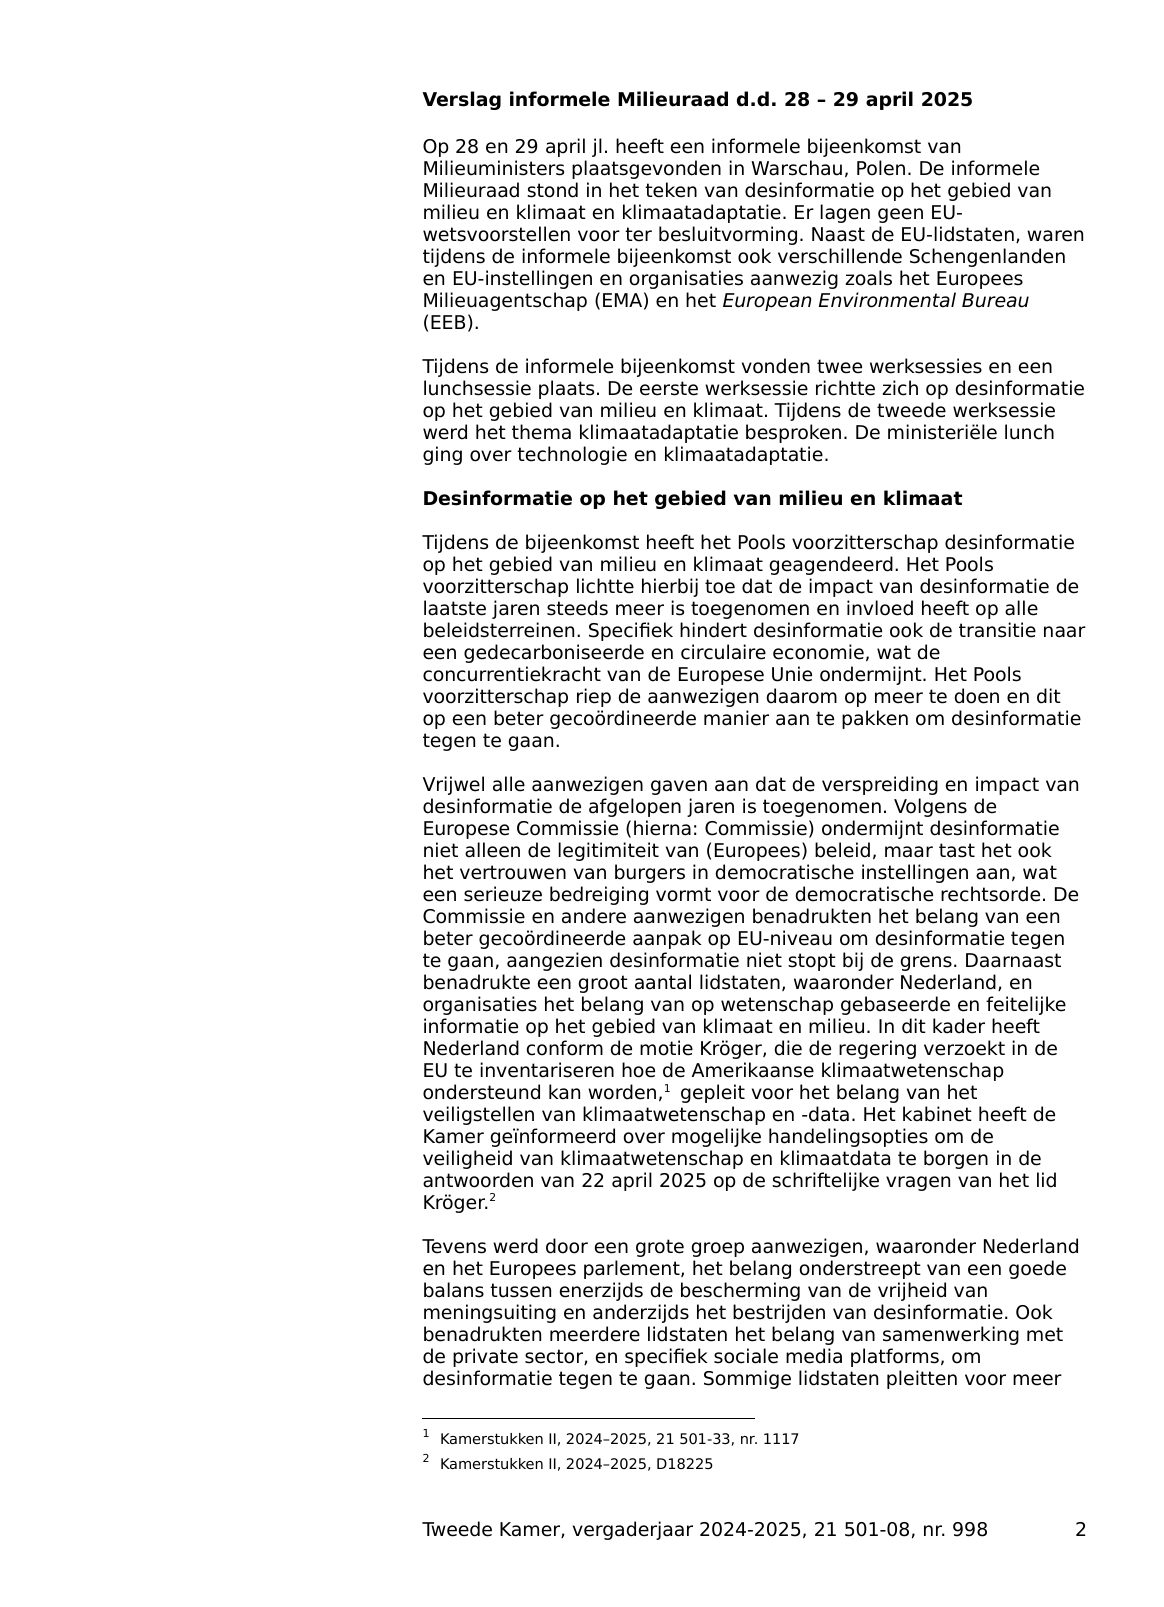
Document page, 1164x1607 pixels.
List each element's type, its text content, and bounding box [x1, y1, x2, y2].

text Vrijwel alle aanwezigen gaven aan dat de verspreiding en impact van desinformatie de afgelopen jaren is toegenomen. Volgens de Europese Commissie (hierna: Commissie) ondermijnt desinformatie niet alleen de legitimiteit van (Europees) beleid, maar tast het ook het vertrouwen van burgers in democratische instellingen aan, wat een serieuze bedreiging vormt voor de democratische rechtsorde. De Commissie en andere aanwezigen benadrukten het belang van een beter gecoördineerde aanpak op EU-niveau om desinformatie tegen te gaan, aangezien desinformatie niet stopt bij de grens. Daarnaast benadrukte een groot aantal lidstaten, waaronder Nederland, en organisaties het belang van op wetenschap gebaseerde en feitelijke informatie op het gebied van klimaat en milieu. In dit kader heeft Nederland conform de motie Kröger, die de regering verzoekt in de EU te inventariseren hoe de Amerikaanse klimaatwetenschap ondersteund kan worden, gepleit voor het belang van het veiligstellen van klimaatwetenschap en -data. Het kabinet heeft de Kamer geïnformeerd over mogelijke handelingsopties om de veiligheid van klimaatwetenschap en klimaatdata te borgen in de antwoorden van 22 april 2025 op de schriftelijke vragen van het lid Kröger. [422, 774, 1087, 1214]
text Tijdens de bijeenkomst heeft het Pools voorzitterschap desinformatie op het gebied van milieu en klimaat geagendeerd. Het Pools voorzitterschap lichtte hierbij toe dat de impact van desinformatie de laatste jaren steeds meer is toegenomen en invloed heeft op alle beleidsterreinen. Specifiek hindert desinformatie ook de transitie naar een gedecarboniseerde en circulaire economie, wat de concurrentiekracht van de Europese Unie ondermijnt. Het Pools voorzitterschap riep de aanwezigen daarom op meer te doen en dit op een beter gecoördineerde manier aan te pakken om desinformatie tegen te gaan. [422, 532, 1087, 752]
text Tijdens de informele bijeenkomst vonden twee werksessies en een lunchsessie plaats. De eerste werksessie richtte zich op desinformatie op het gebied van milieu en klimaat. Tijdens de tweede werksessie werd het thema klimaatadaptatie besproken. De ministeriële lunch ging over technologie en klimaatadaptatie. [422, 356, 1087, 466]
text Kamerstukken II, 2024–2025, 21 501-33, nr. 1117 [422, 1427, 1087, 1449]
text Op 28 en 29 april jl. heeft een informele bijeenkomst van Milieuministers plaatsgevonden in Warschau, Polen. De informele Milieuraad stond in het teken van desinformatie op het gebied van milieu en klimaat en klimaatadaptatie. Er lagen geen EU-wetsvoorstellen voor ter besluitvorming. Naast de EU-lidstaten, waren tijdens de informele bijeenkomst ook verschillende Schengenlanden en EU-instellingen en organisaties aanwezig zoals het Europees Milieuagentschap (EMA) en het European Environmental Bureau (EEB). [422, 136, 1087, 334]
subtitle Desinformatie op het gebied van milieu en klimaat [422, 488, 1087, 510]
subtitle Verslag informele Milieuraad d.d. 28 – 29 april 2025 [422, 89, 1087, 111]
text Kamerstukken II, 2024–2025, D18225 [422, 1452, 1087, 1474]
text Tevens werd door een grote groep aanwezigen, waaronder Nederland en het Europees parlement, het belang onderstreept van een goede balans tussen enerzijds de bescherming van de vrijheid van meningsuiting en anderzijds het bestrijden van desinformatie. Ook benadrukten meerdere lidstaten het belang van samenwerking met de private sector, en specifiek sociale media platforms, om desinformatie tegen te gaan. Sommige lidstaten pleitten voor meer [422, 1236, 1087, 1390]
